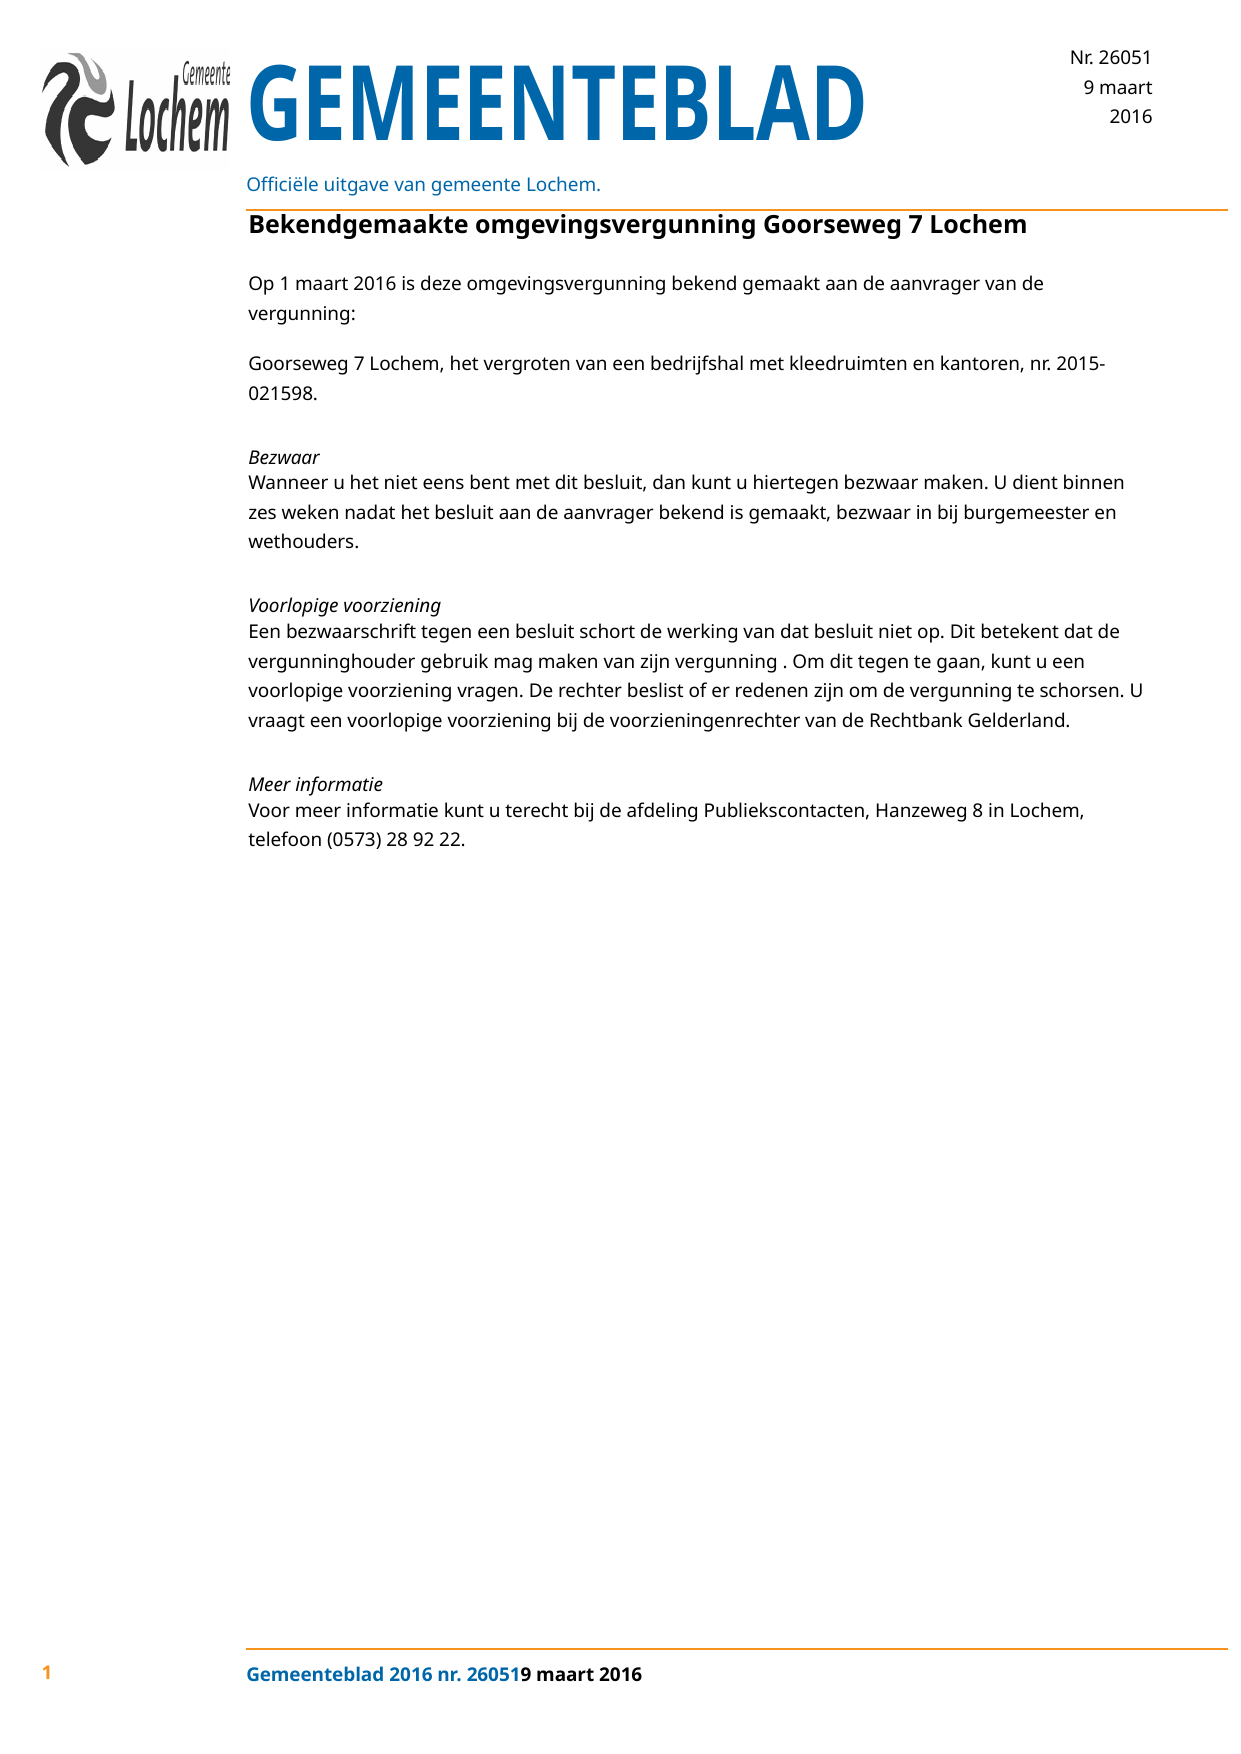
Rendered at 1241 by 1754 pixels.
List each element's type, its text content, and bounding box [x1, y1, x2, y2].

picture [41, 47, 231, 172]
text Op 1 maart 2016 is deze omgevingsvergunning bekend gemaakt aan de aanvrager van de vergunning: [248, 270, 1152, 326]
text Bezwaar [248, 444, 1152, 469]
text Goorseweg 7 Lochem, het vergroten van een bedrijfshal met kleedruimten en kantoren, nr. 2015-021598. [248, 350, 1152, 406]
text Een bezwaarschrift tegen een besluit schort de werking van dat besluit niet op. Dit betekent dat de vergunninghouder gebruik mag maken van zijn vergunning . Om dit tegen te gaan, kunt u een voorlopige voorziening vragen. De rechter beslist of er redenen zijn om de vergunning te schorsen. U vraagt een voorlopige voorziening bij de voorzieningenrechter van de Rechtbank Gelderland. [248, 618, 1152, 733]
text Meer informatie [248, 771, 1152, 797]
text Voorlopige voorziening [248, 593, 1152, 618]
text Bekendgemaakte omgevingsvergunning Goorseweg 7 Lochem [248, 211, 1152, 241]
text Wanneer u het niet eens bent met dit besluit, dan kunt u hiertegen bezwaar maken. U dient binnen zes weken nadat het besluit aan de aanvrager bekend is gemaakt, bezwaar in bij burgemeester en wethouders. [248, 469, 1152, 554]
text Voor meer informatie kunt u terecht bij de afdeling Publiekscontacten, Hanzeweg 8 in Lochem, telefoon (0573) 28 92 22. [248, 797, 1152, 852]
